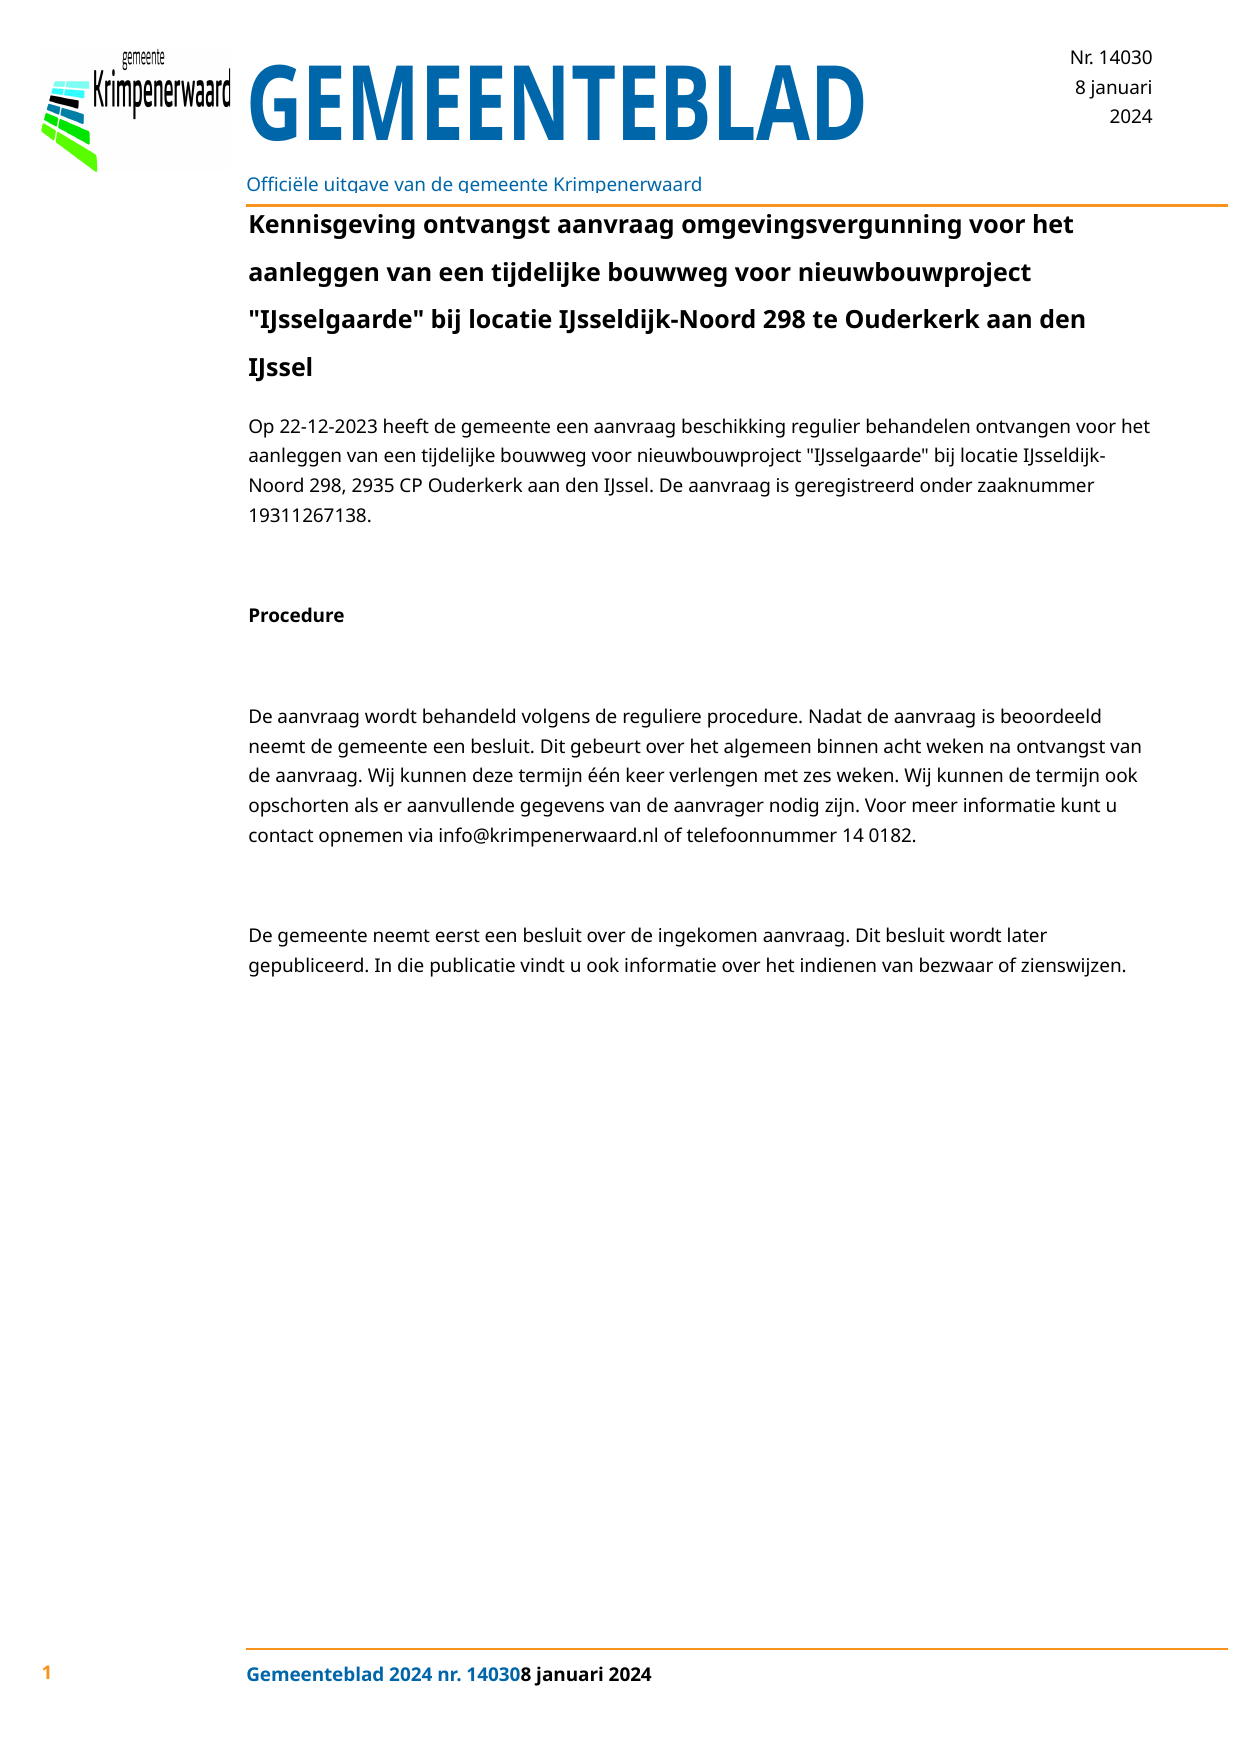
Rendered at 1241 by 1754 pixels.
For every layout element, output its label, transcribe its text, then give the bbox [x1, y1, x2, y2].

text Op 22-12-2023 heeft de gemeente een aanvraag beschikking regulier behandelen ontvangen voor het aanleggen van een tijdelijke bouwweg voor nieuwbouwproject "IJsselgaarde" bij locatie IJsseldijk-Noord 298, 2935 CP Ouderkerk aan den IJssel. De aanvraag is geregistreerd onder zaaknummer 19311267138. [248, 413, 1152, 528]
text De aanvraag wordt behandeld volgens de reguliere procedure. Nadat de aanvraag is beoordeeld neemt de gemeente een besluit. Dit gebeurt over het algemeen binnen acht weken na ontvangst van de aanvraag. Wij kunnen deze termijn één keer verlengen met zes weken. Wij kunnen de termijn ook opschorten als er aanvullende gegevens van de aanvrager nodig zijn. Voor meer informatie kunt u contact opnemen via info@krimpenerwaard.nl of telefoonnummer 14 0182. [248, 703, 1152, 848]
picture [41, 47, 231, 172]
text Procedure [248, 603, 1152, 628]
text De gemeente neemt eerst een besluit over de ingekomen aanvraag. Dit besluit wordt later gepubliceerd. In die publicatie vindt u ook informatie over het indienen van bezwaar of zienswijzen. [248, 923, 1152, 978]
text Kennisgeving ontvangst aanvraag omgevingsvergunning voor het aanleggen van een tijdelijke bouwweg voor nieuwbouwproject "IJsselgaarde" bij locatie IJsseldijk-Noord 298 te Ouderkerk aan den IJssel [248, 207, 1152, 384]
